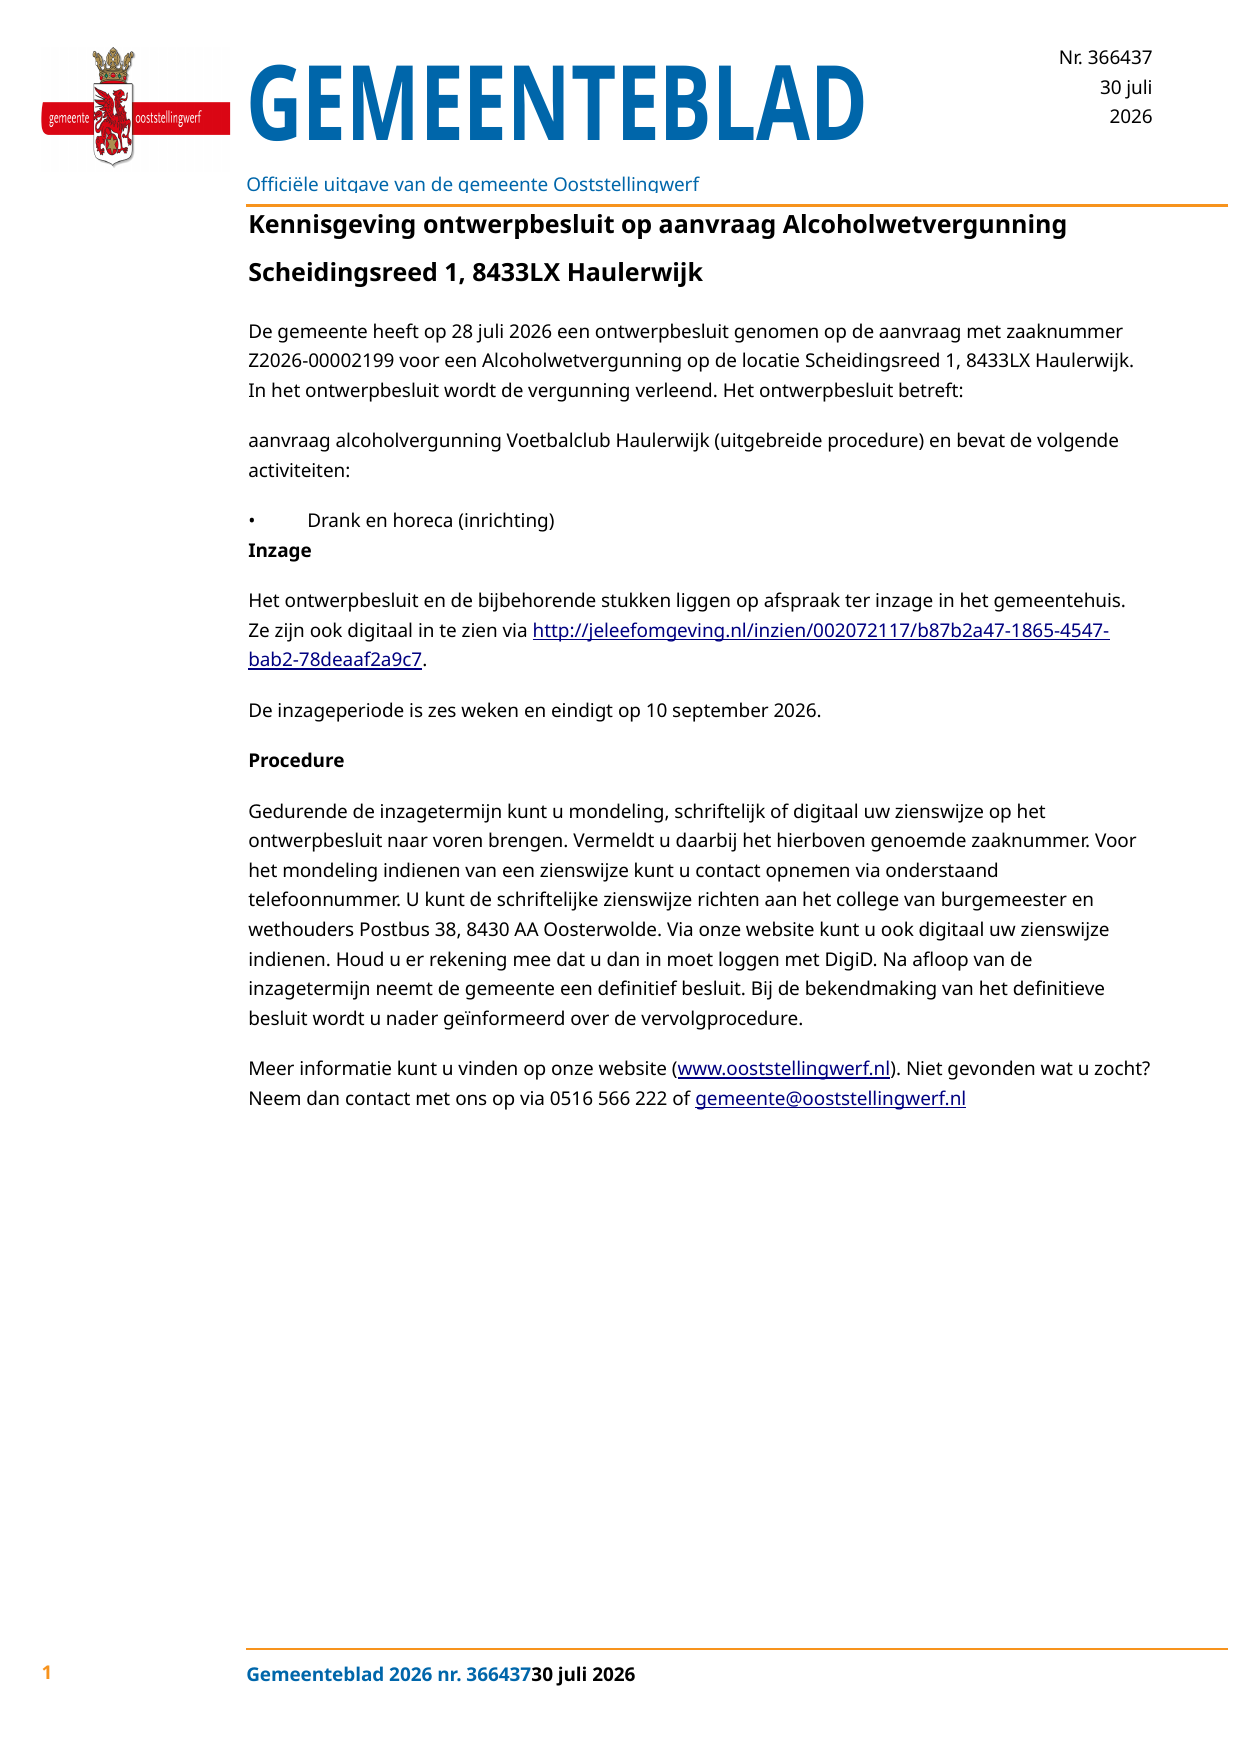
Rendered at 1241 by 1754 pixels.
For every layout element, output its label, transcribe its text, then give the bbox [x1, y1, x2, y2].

text Gedurende de inzagetermijn kunt u mondeling, schriftelijk of digitaal uw zienswijze op het ontwerpbesluit naar voren brengen. Vermeldt u daarbij het hierboven genoemde zaaknummer. Voor het mondeling indienen van een zienswijze kunt u contact opnemen via onderstaand telefoonnummer. U kunt de schriftelijke zienswijze richten aan het college van burgemeester en wethouders Postbus 38, 8430 AA Oosterwolde. Via onze website kunt u ook digitaal uw zienswijze indienen. Houd u er rekening mee dat u dan in moet loggen met DigiD. Na afloop van de inzagetermijn neemt de gemeente een definitief besluit. Bij de bekendmaking van het definitieve besluit wordt u nader geïnformeerd over de vervolgprocedure. [248, 798, 1152, 1031]
text Inzage [248, 537, 1152, 563]
text Procedure [248, 747, 1152, 773]
list Drank en horeca (inrichting) [248, 507, 1152, 533]
text Meer informatie kunt u vinden op onze website (www.ooststellingwerf.nl). Niet gevonden wat u zocht? Neem dan contact met ons op via 0516 566 222 of gemeente@ooststellingwerf.nl [248, 1055, 1152, 1111]
text De inzageperiode is zes weken en eindigt op 10 september 2026. [248, 697, 1152, 723]
text De gemeente heeft op 28 juli 2026 een ontwerpbesluit genomen op de aanvraag met zaaknummer Z2026-00002199 voor een Alcoholwetvergunning op de locatie Scheidingsreed 1, 8433LX Haulerwijk. In het ontwerpbesluit wordt de vergunning verleend. Het ontwerpbesluit betreft: [248, 318, 1152, 403]
text Het ontwerpbesluit en de bijbehorende stukken liggen op afspraak ter inzage in het gemeentehuis. Ze zijn ook digitaal in te zien via http://jeleefomgeving.nl/inzien/002072117/b87b2a47-1865-4547-bab2-78deaaf2a9c7. [248, 587, 1152, 672]
text aanvraag alcoholvergunning Voetbalclub Haulerwijk (uitgebreide procedure) en bevat de volgende activiteiten: [248, 427, 1152, 483]
text Kennisgeving ontwerpbesluit op aanvraag Alcoholwetvergunning Scheidingsreed 1, 8433LX Haulerwijk [248, 207, 1152, 288]
picture [41, 47, 231, 172]
